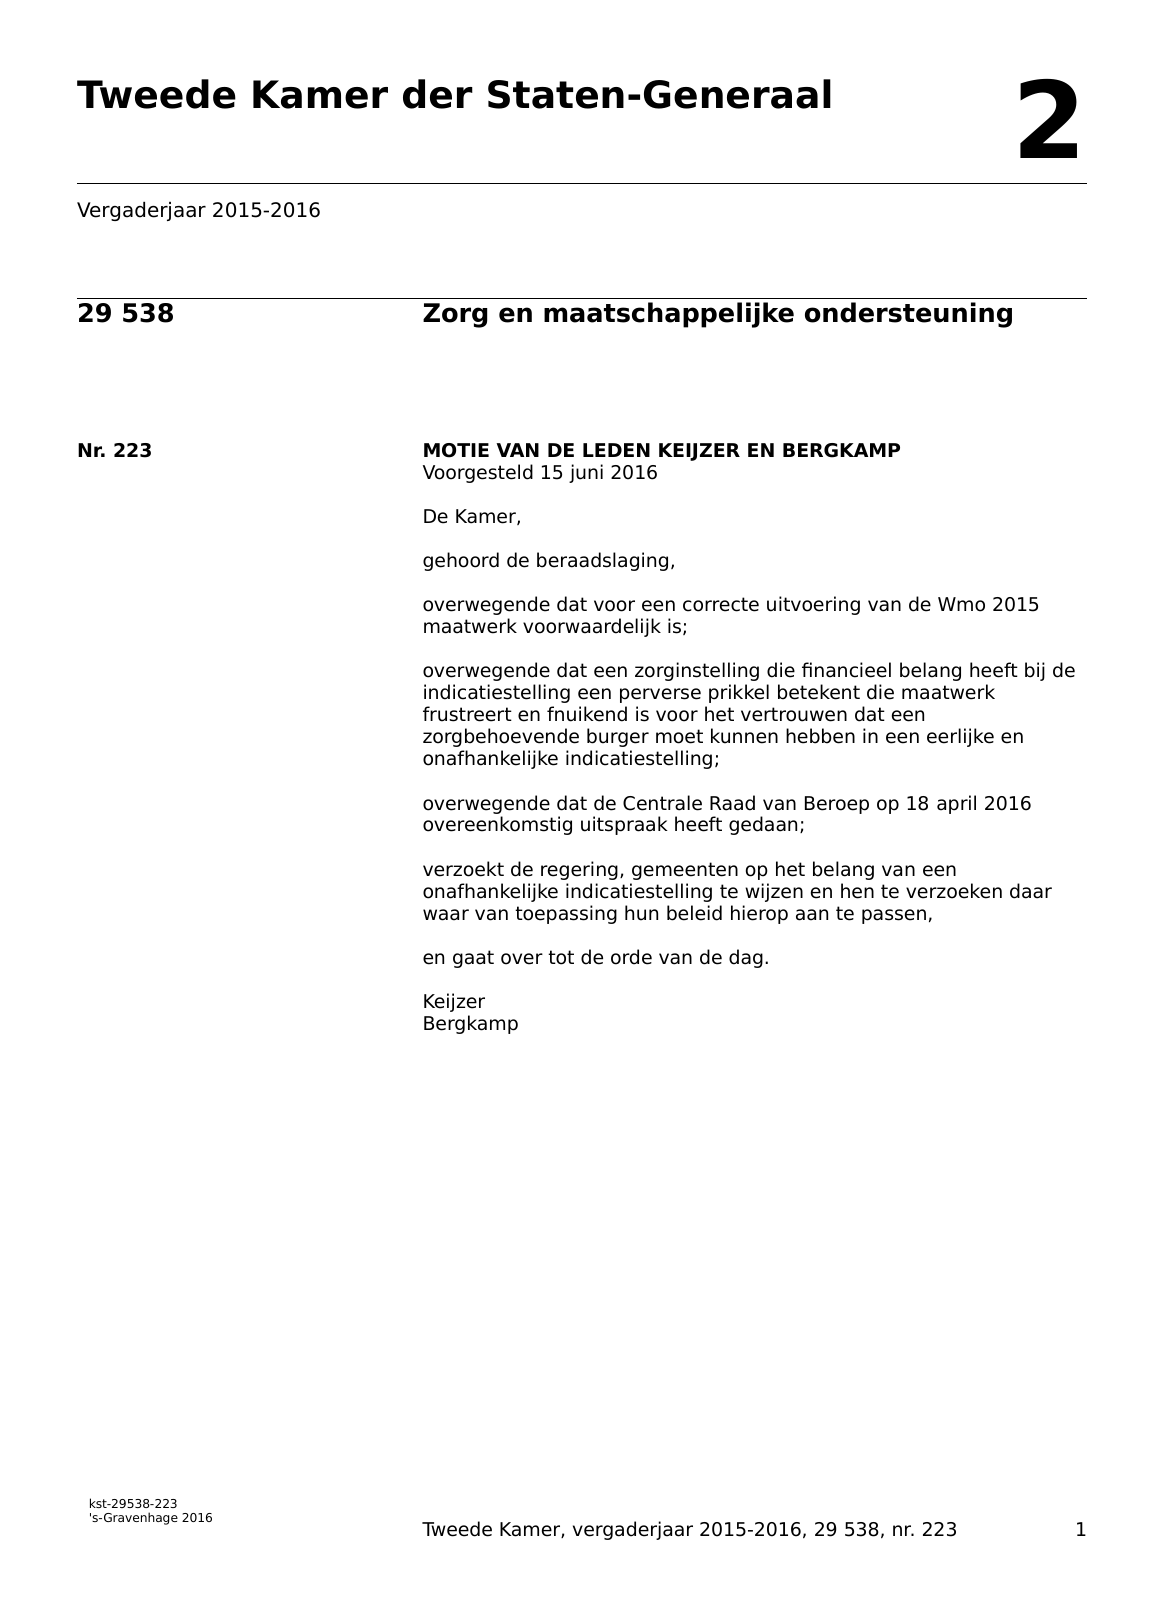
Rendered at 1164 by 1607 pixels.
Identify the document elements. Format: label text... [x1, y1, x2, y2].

text kst-29538-223 [88, 1497, 323, 1511]
text Voorgesteld 15 juni 2016 [422, 462, 1087, 484]
table_header 2 [886, 59, 1087, 183]
text overwegende dat voor een correcte uitvoering van de Wmo 2015 maatwerk voorwaardelijk is; [422, 594, 1087, 638]
table_cell Vergaderjaar 2015-2016 [77, 184, 1087, 298]
subtitle Nr. 223 MOTIE VAN DE LEDEN KEIJZER EN BERGKAMP [77, 440, 1087, 462]
text 's-Gravenhage 2016 [88, 1511, 323, 1525]
subtitle 29 538 Zorg en maatschappelijke ondersteuning [77, 299, 1087, 329]
text Keijzer [422, 991, 1087, 1013]
table_header Tweede Kamer der Staten-Generaal [77, 59, 886, 183]
text verzoekt de regering, gemeenten op het belang van een onafhankelijke indicatiestelling te wijzen en hen te verzoeken daar waar van toepassing hun beleid hierop aan te passen, [422, 858, 1087, 924]
text De Kamer, [422, 506, 1087, 528]
text overwegende dat de Centrale Raad van Beroep op 18 april 2016 overeenkomstig uitspraak heeft gedaan; [422, 792, 1087, 836]
text overwegende dat een zorginstelling die financieel belang heeft bij de indicatiestelling een perverse prikkel betekent die maatwerk frustreert en fnuikend is voor het vertrouwen dat een zorgbehoevende burger moet kunnen hebben in een eerlijke en onafhankelijke indicatiestelling; [422, 660, 1087, 770]
text en gaat over tot de orde van de dag. [422, 947, 1087, 969]
text Bergkamp [422, 1013, 1087, 1035]
text gehoord de beraadslaging, [422, 550, 1087, 572]
